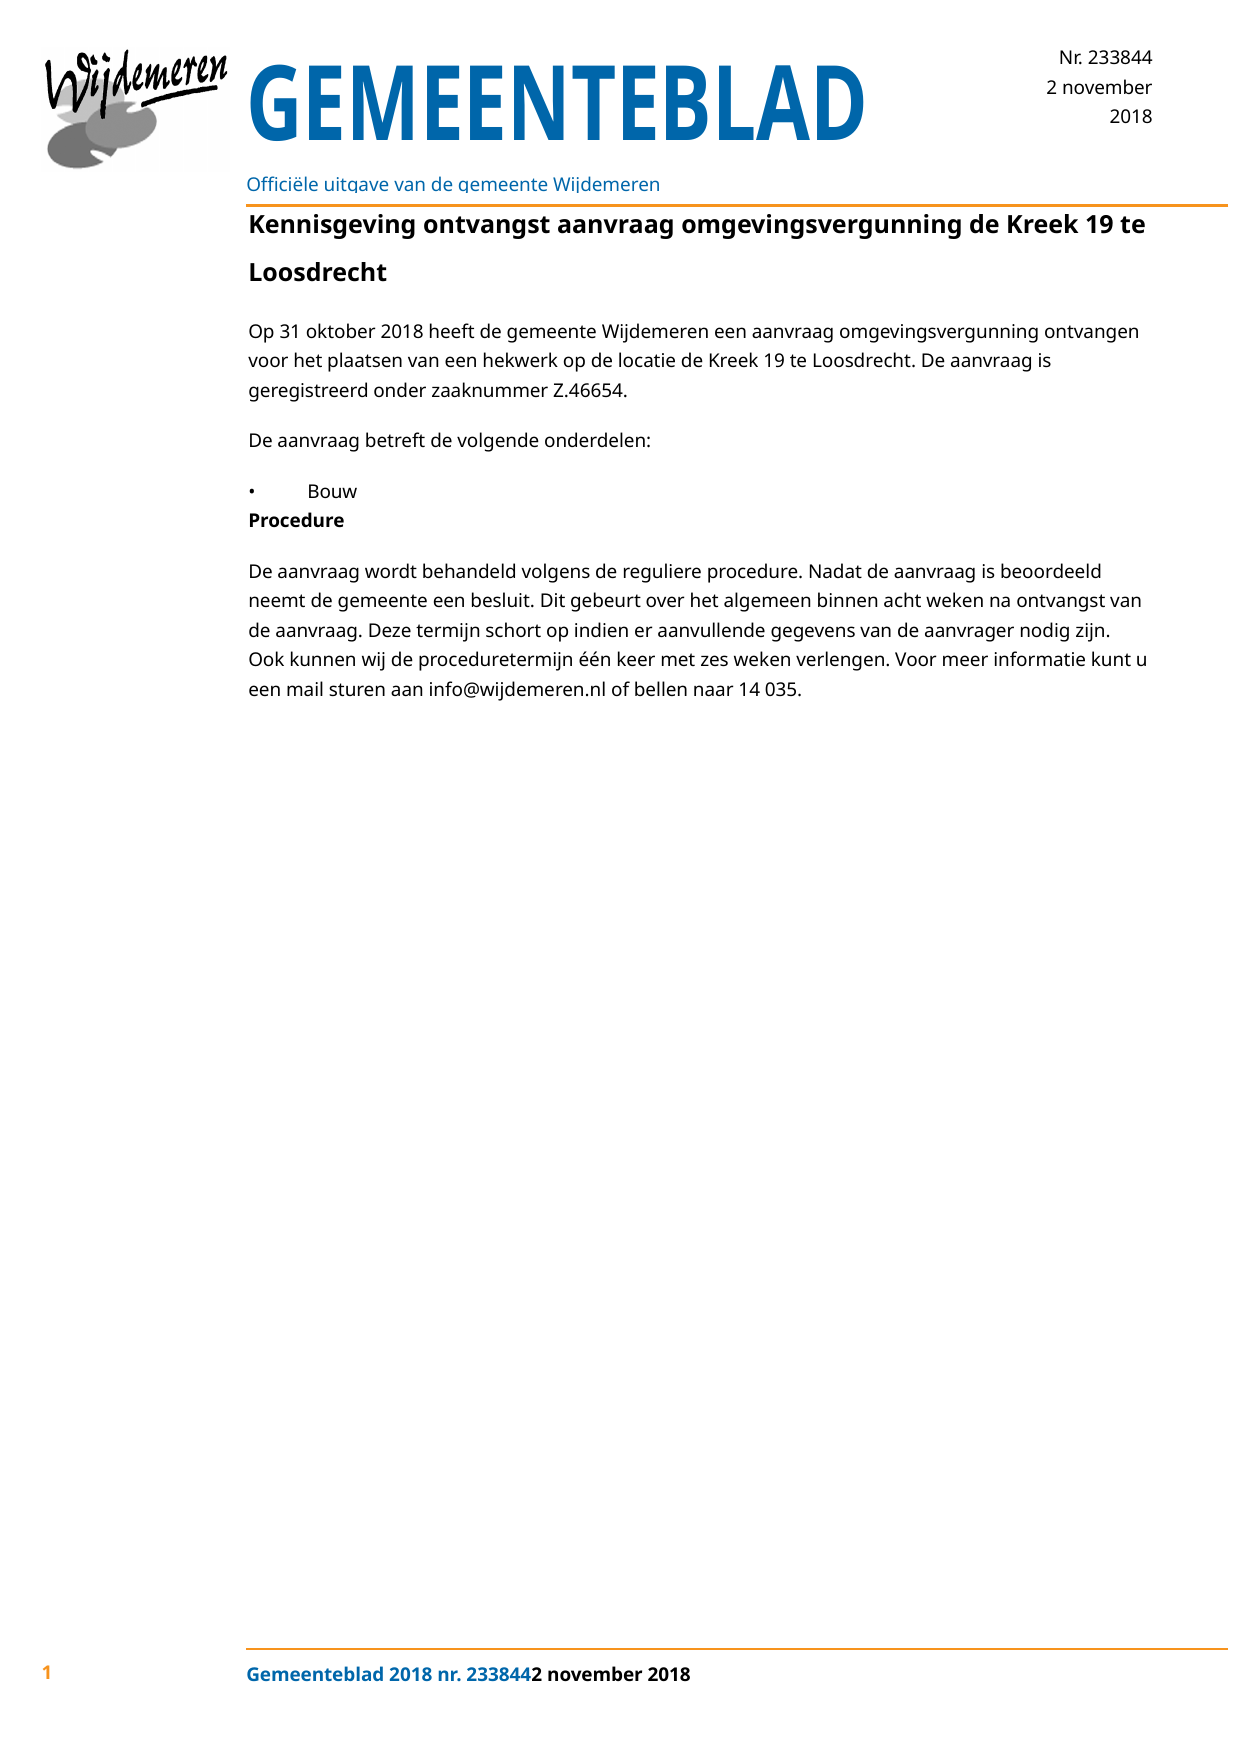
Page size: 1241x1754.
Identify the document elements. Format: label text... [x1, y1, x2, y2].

text De aanvraag betreft de volgende onderdelen: [248, 427, 1152, 453]
list Bouw [248, 478, 1152, 504]
text Procedure [248, 507, 1152, 533]
text Op 31 oktober 2018 heeft de gemeente Wijdemeren een aanvraag omgevingsvergunning ontvangen voor het plaatsen van een hekwerk op de locatie de Kreek 19 te Loosdrecht. De aanvraag is geregistreerd onder zaaknummer Z.46654. [248, 318, 1152, 403]
picture [41, 47, 231, 172]
text De aanvraag wordt behandeld volgens de reguliere procedure. Nadat de aanvraag is beoordeeld neemt de gemeente een besluit. Dit gebeurt over het algemeen binnen acht weken na ontvangst van de aanvraag. Deze termijn schort op indien er aanvullende gegevens van de aanvrager nodig zijn. Ook kunnen wij de proceduretermijn één keer met zes weken verlengen. Voor meer informatie kunt u een mail sturen aan info@wijdemeren.nl of bellen naar 14 035. [248, 558, 1152, 702]
text Kennisgeving ontvangst aanvraag omgevingsvergunning de Kreek 19 te Loosdrecht [248, 207, 1152, 288]
